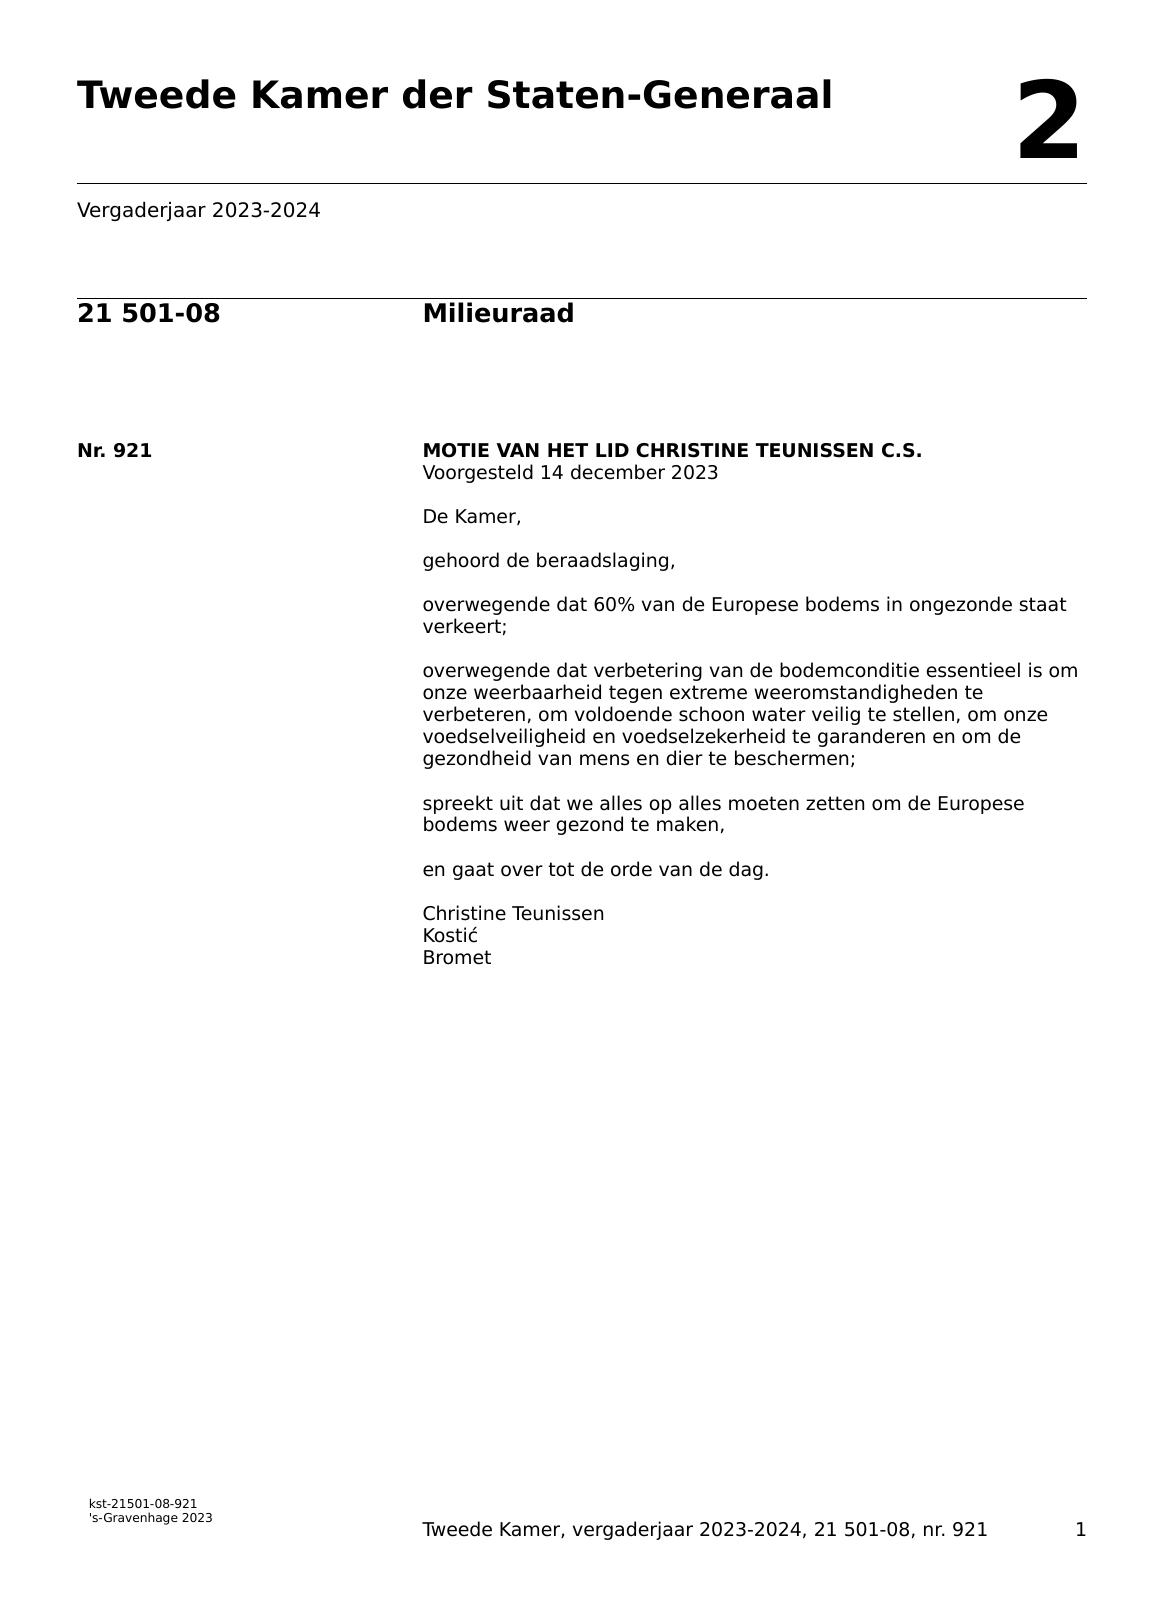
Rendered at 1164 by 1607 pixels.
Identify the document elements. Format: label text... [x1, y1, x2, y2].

text De Kamer, [422, 506, 1087, 528]
subtitle 21 501-08 Milieuraad [77, 299, 1087, 329]
table_cell Vergaderjaar 2023-2024 [77, 184, 1087, 298]
text spreekt uit dat we alles op alles moeten zetten om de Europese bodems weer gezond te maken, [422, 792, 1087, 836]
text gehoord de beraadslaging, [422, 550, 1087, 572]
table_header 2 [886, 59, 1087, 183]
text Bromet [422, 947, 1087, 969]
text Christine Teunissen [422, 903, 1087, 925]
text overwegende dat verbetering van de bodemconditie essentieel is om onze weerbaarheid tegen extreme weeromstandigheden te verbeteren, om voldoende schoon water veilig te stellen, om onze voedselveiligheid en voedselzekerheid te garanderen en om de gezondheid van mens en dier te beschermen; [422, 660, 1087, 770]
text 's-Gravenhage 2023 [88, 1511, 323, 1525]
text en gaat over tot de orde van de dag. [422, 858, 1087, 881]
table_header Tweede Kamer der Staten-Generaal [77, 59, 886, 183]
text kst-21501-08-921 [88, 1497, 323, 1511]
text overwegende dat 60% van de Europese bodems in ongezonde staat verkeert; [422, 594, 1087, 638]
subtitle Nr. 921 MOTIE VAN HET LID CHRISTINE TEUNISSEN C.S. [77, 440, 1087, 462]
text Kostić [422, 925, 1087, 947]
text Voorgesteld 14 december 2023 [422, 462, 1087, 484]
